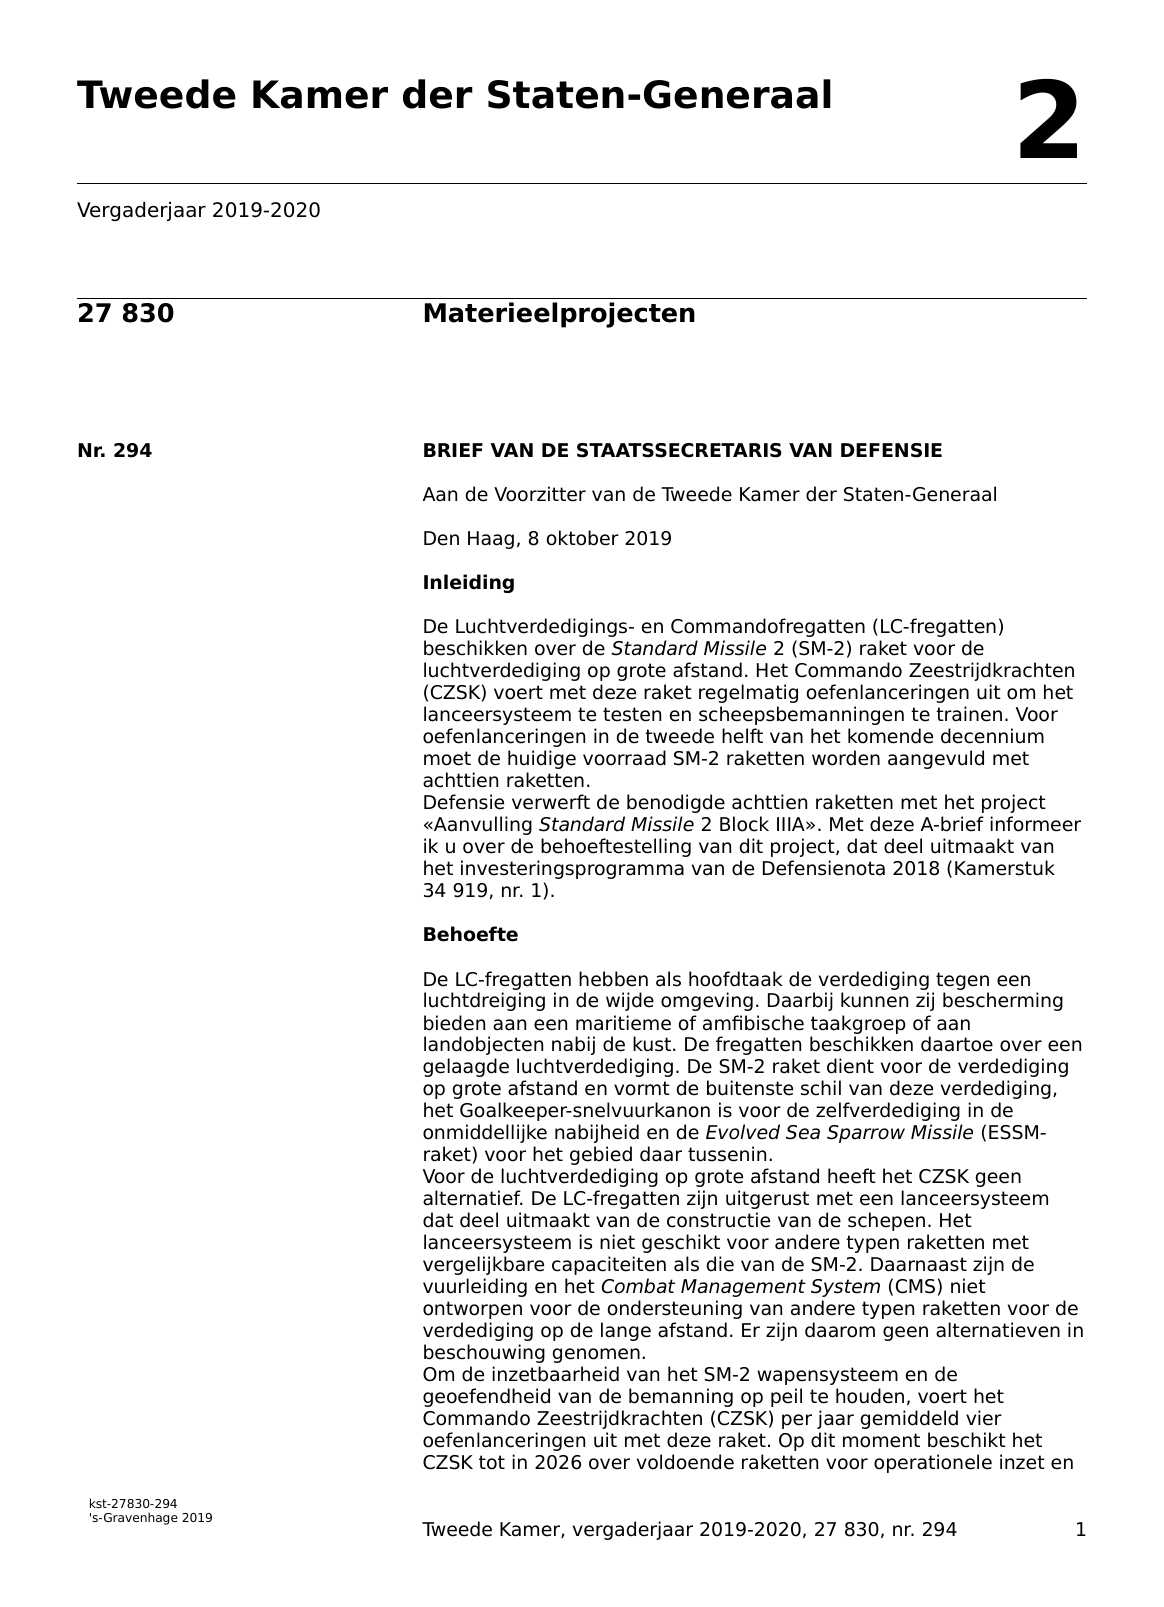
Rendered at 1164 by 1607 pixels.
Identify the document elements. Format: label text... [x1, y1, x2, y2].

text Defensie verwerft de benodigde achttien raketten met het project «Aanvulling Standard Missile 2 Block IIIA». Met deze A-brief informeer ik u over de behoeftestelling van dit project, dat deel uitmaakt van het investeringsprogramma van de Defensienota 2018 (Kamerstuk 34 919, nr. 1). [422, 792, 1087, 902]
text De LC-fregatten hebben als hoofdtaak de verdediging tegen een luchtdreiging in de wijde omgeving. Daarbij kunnen zij bescherming bieden aan een maritieme of amfibische taakgroep of aan landobjecten nabij de kust. De fregatten beschikken daartoe over een gelaagde luchtverdediging. De SM-2 raket dient voor de verdediging op grote afstand en vormt de buitenste schil van deze verdediging, het Goalkeeper-snelvuurkanon is voor de zelfverdediging in de onmiddellijke nabijheid en de Evolved Sea Sparrow Missile (ESSM-raket) voor het gebied daar tussenin. [422, 968, 1087, 1166]
text De Luchtverdedigings- en Commandofregatten (LC-fregatten) beschikken over de Standard Missile 2 (SM-2) raket voor de luchtverdediging op grote afstand. Het Commando Zeestrijdkrachten (CZSK) voert met deze raket regelmatig oefenlanceringen uit om het lanceersysteem te testen en scheepsbemanningen te trainen. Voor oefenlanceringen in de tweede helft van het komende decennium moet de huidige voorraad SM-2 raketten worden aangevuld met achttien raketten. [422, 616, 1087, 792]
text Voor de luchtverdediging op grote afstand heeft het CZSK geen alternatief. De LC-fregatten zijn uitgerust met een lanceersysteem dat deel uitmaakt van de constructie van de schepen. Het lanceersysteem is niet geschikt voor andere typen raketten met vergelijkbare capaciteiten als die van de SM-2. Daarnaast zijn de vuurleiding en het Combat Management System (CMS) niet ontworpen voor de ondersteuning van andere typen raketten voor de verdediging op de lange afstand. Er zijn daarom geen alternatieven in beschouwing genomen. [422, 1166, 1087, 1364]
subtitle Nr. 294 BRIEF VAN DE STAATSSECRETARIS VAN DEFENSIE [77, 440, 1087, 462]
text Den Haag, 8 oktober 2019 [422, 528, 1087, 550]
text kst-27830-294 [88, 1497, 323, 1511]
text Aan de Voorzitter van de Tweede Kamer der Staten-Generaal [422, 484, 1087, 506]
text Om de inzetbaarheid van het SM-2 wapensysteem en de geoefendheid van de bemanning op peil te houden, voert het Commando Zeestrijdkrachten (CZSK) per jaar gemiddeld vier oefenlanceringen uit met deze raket. Op dit moment beschikt het CZSK tot in 2026 over voldoende raketten voor operationele inzet en [422, 1364, 1087, 1474]
text 's-Gravenhage 2019 [88, 1511, 323, 1525]
table_header Tweede Kamer der Staten-Generaal [77, 59, 886, 183]
subtitle 27 830 Materieelprojecten [77, 299, 1087, 329]
table_header 2 [886, 59, 1087, 183]
subtitle Inleiding [422, 572, 1087, 594]
table_cell Vergaderjaar 2019-2020 [77, 184, 1087, 298]
subtitle Behoefte [422, 924, 1087, 946]
